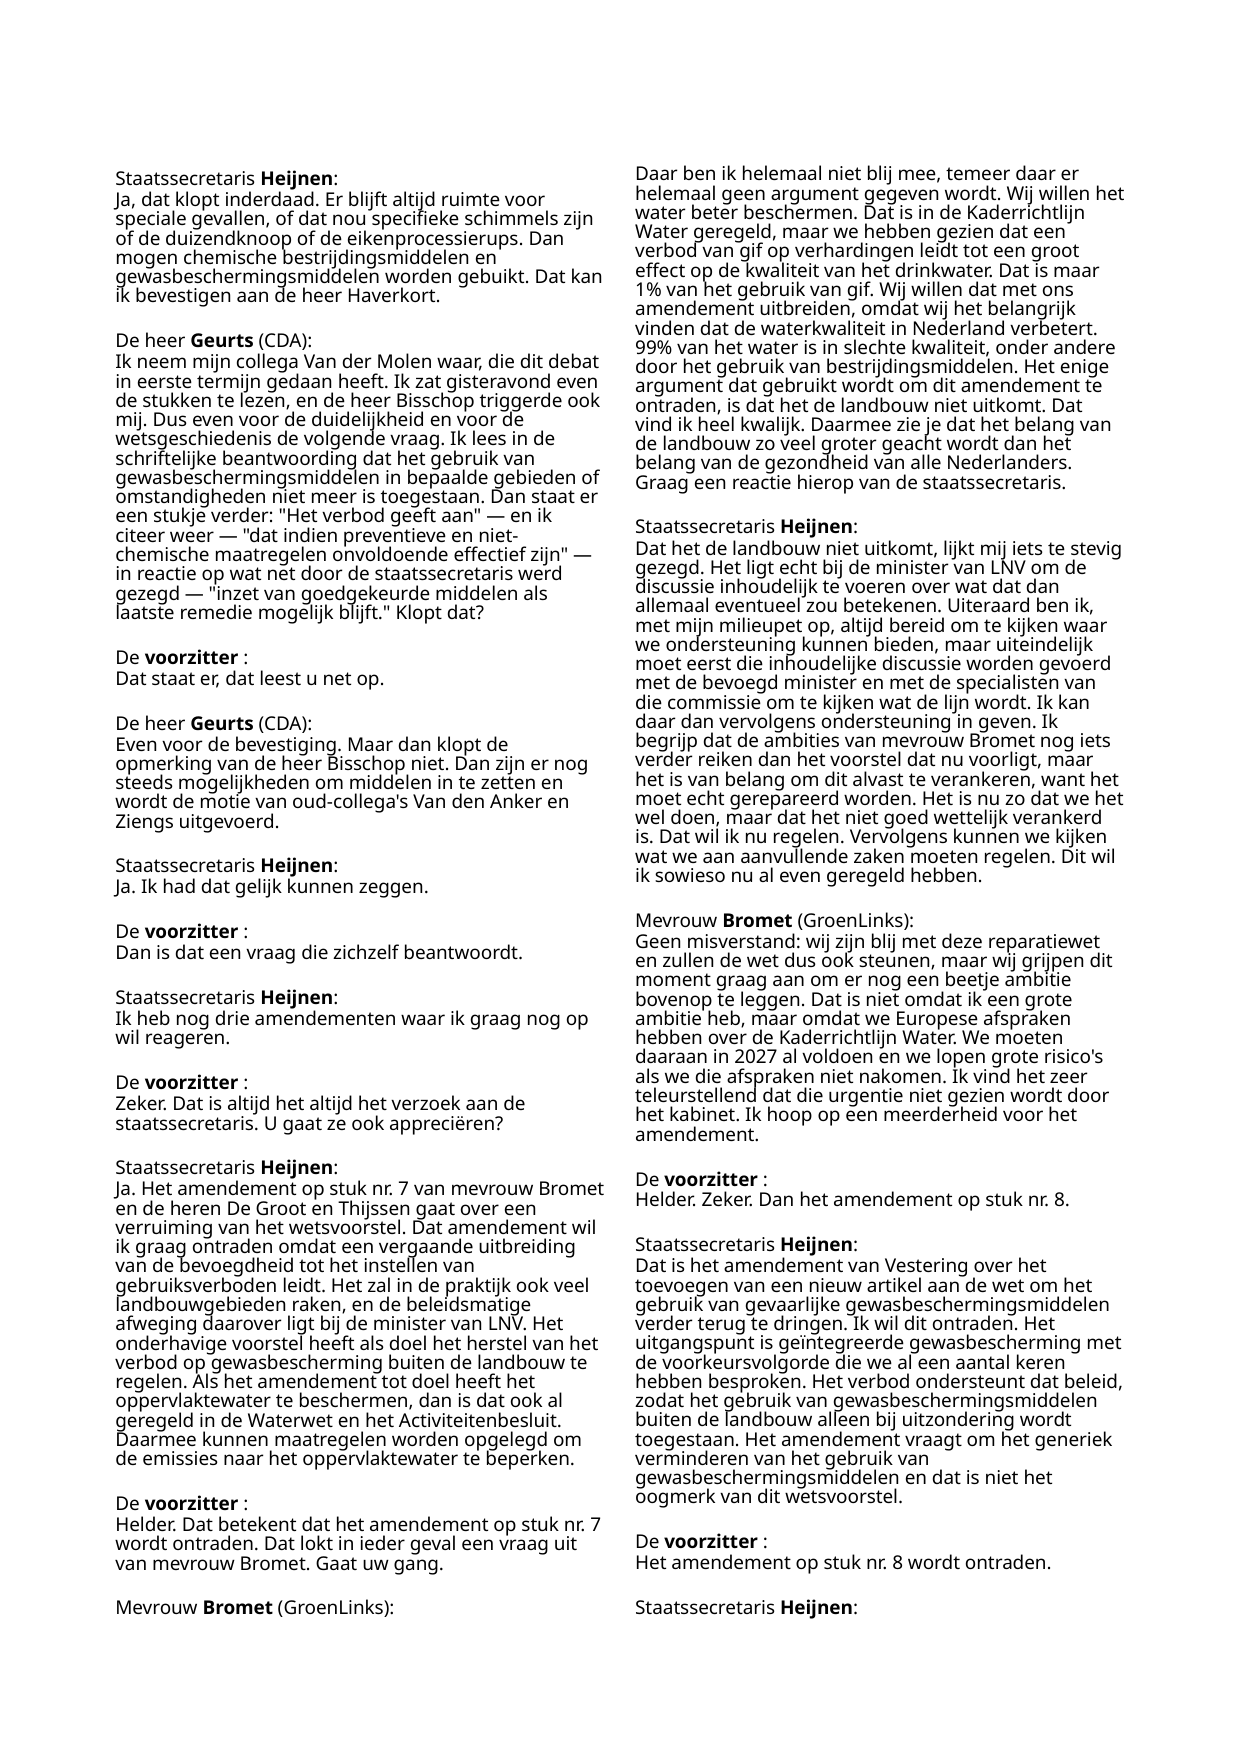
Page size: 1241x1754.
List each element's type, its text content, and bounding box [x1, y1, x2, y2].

text Staatssecretaris Heijnen: [115, 984, 605, 1010]
text Ja, dat klopt inderdaad. Er blijft altijd ruimte voor speciale gevallen, of dat nou specifieke schimmels zijn of de duizendknoop of de eikenprocessierups. Dan mogen chemische bestrijdingsmiddelen en gewasbeschermingsmiddelen worden gebuikt. Dat kan ik bevestigen aan de heer Haverkort. [115, 191, 605, 307]
text De voorzitter : [115, 1490, 605, 1516]
text Dan is dat een vraag die zichzelf beantwoordt. [115, 944, 605, 963]
text Ik heb nog drie amendementen waar ik graag nog op wil reageren. [115, 1010, 605, 1049]
text Ik neem mijn collega Van der Molen waar, die dit debat in eerste termijn gedaan heeft. Ik zat gisteravond even de stukken te lezen, en de heer Bisschop triggerde ook mij. Dus even voor de duidelijkheid en voor de wetsgeschiedenis de volgende vraag. Ik lees in de schriftelijke beantwoording dat het gebruik van gewasbeschermingsmiddelen in bepaalde gebieden of omstandigheden niet meer is toegestaan. Dan staat er een stukje verder: "Het verbod geeft aan" — en ik citeer weer — "dat indien preventieve en niet-chemische maatregelen onvoldoende effectief zijn" — in reactie op wat net door de staatssecretaris werd gezegd — "inzet van goedgekeurde middelen als laatste remedie mogelijk blijft." Klopt dat? [115, 353, 605, 623]
text Dat staat er, dat leest u net op. [115, 670, 605, 689]
text Geen misverstand: wij zijn blij met deze reparatiewet en zullen de wet dus ook steunen, maar wij grijpen dit moment graag aan om er nog een beetje ambitie bovenop te leggen. Dat is niet omdat ik een grote ambitie heb, maar omdat we Europese afspraken hebben over de Kaderrichtlijn Water. We moeten daaraan in 2027 al voldoen en we lopen grote risico's als we die afspraken niet nakomen. Ik vind het zeer teleurstellend dat die urgentie niet gezien wordt door het kabinet. Ik hoop op een meerderheid voor het amendement. [635, 933, 1125, 1145]
text Dat is het amendement van Vestering over het toevoegen van een nieuw artikel aan de wet om het gebruik van gevaarlijke gewasbeschermingsmiddelen verder terug te dringen. Ik wil dit ontraden. Het uitgangspunt is geïntegreerde gewasbescherming met de voorkeursvolgorde die we al een aantal keren hebben besproken. Het verbod ondersteunt dat beleid, zodat het gebruik van gewasbeschermingsmiddelen buiten de landbouw alleen bij uitzondering wordt toegestaan. Het amendement vraagt om het generiek verminderen van het gebruik van gewasbeschermingsmiddelen en dat is niet het oogmerk van dit wetsvoorstel. [635, 1257, 1125, 1508]
text De heer Geurts (CDA): [115, 710, 605, 736]
text Staatssecretaris Heijnen: [115, 853, 605, 878]
text Staatssecretaris Heijnen: [115, 1154, 605, 1180]
text Staatssecretaris Heijnen: [635, 1594, 1125, 1620]
text Staatssecretaris Heijnen: [635, 514, 1125, 539]
text De voorzitter : [115, 1069, 605, 1095]
text Zeker. Dat is altijd het altijd het verzoek aan de staatssecretaris. U gaat ze ook appreciëren? [115, 1095, 605, 1134]
text Helder. Zeker. Dan het amendement op stuk nr. 8. [635, 1191, 1125, 1211]
text Mevrouw Bromet (GroenLinks): [635, 907, 1125, 933]
text De voorzitter : [635, 1529, 1125, 1554]
text Daar ben ik helemaal niet blij mee, temeer daar er helemaal geen argument gegeven wordt. Wij willen het water beter beschermen. Dat is in de Kaderrichtlijn Water geregeld, maar we hebben gezien dat een verbod van gif op verhardingen leidt tot een groot effect op de kwaliteit van het drinkwater. Dat is maar 1% van het gebruik van gif. Wij willen dat met ons amendement uitbreiden, omdat wij het belangrijk vinden dat de waterkwaliteit in Nederland verbetert. 99% van het water is in slechte kwaliteit, onder andere door het gebruik van bestrijdingsmiddelen. Het enige argument dat gebruikt wordt om dit amendement te ontraden, is dat het de landbouw niet uitkomt. Dat vind ik heel kwalijk. Daarmee zie je dat het belang van de landbouw zo veel groter geacht wordt dan het belang van de gezondheid van alle Nederlanders. Graag een reactie hierop van de staatssecretaris. [635, 165, 1125, 493]
text Staatssecretaris Heijnen: [635, 1232, 1125, 1257]
text Dat het de landbouw niet uitkomt, lijkt mij iets te stevig gezegd. Het ligt echt bij de minister van LNV om de discussie inhoudelijk te voeren over wat dat dan allemaal eventueel zou betekenen. Uiteraard ben ik, met mijn milieupet op, altijd bereid om te kijken waar we ondersteuning kunnen bieden, maar uiteindelijk moet eerst die inhoudelijke discussie worden gevoerd met de bevoegd minister en met de specialisten van die commissie om te kijken wat de lijn wordt. Ik kan daar dan vervolgens ondersteuning in geven. Ik begrijp dat de ambities van mevrouw Bromet nog iets verder reiken dan het voorstel dat nu voorligt, maar het is van belang om dit alvast te verankeren, want het moet echt gerepareerd worden. Het is nu zo dat we het wel doen, maar dat het niet goed wettelijk verankerd is. Dat wil ik nu regelen. Vervolgens kunnen we kijken wat we aan aanvullende zaken moeten regelen. Dit wil ik sowieso nu al even geregeld hebben. [635, 539, 1125, 886]
text De heer Geurts (CDA): [115, 328, 605, 353]
text Het amendement op stuk nr. 8 wordt ontraden. [635, 1554, 1125, 1574]
text Staatssecretaris Heijnen: [115, 165, 605, 191]
text De voorzitter : [115, 644, 605, 670]
text Mevrouw Bromet (GroenLinks): [115, 1594, 605, 1620]
text Ja. Het amendement op stuk nr. 7 van mevrouw Bromet en de heren De Groot en Thijssen gaat over een verruiming van het wetsvoorstel. Dat amendement wil ik graag ontraden omdat een vergaande uitbreiding van de bevoegdheid tot het instellen van gebruiksverboden leidt. Het zal in de praktijk ook veel landbouwgebieden raken, en de beleidsmatige afweging daarover ligt bij de minister van LNV. Het onderhavige voorstel heeft als doel het herstel van het verbod op gewasbescherming buiten de landbouw te regelen. Als het amendement tot doel heeft het oppervlaktewater te beschermen, dan is dat ook al geregeld in de Waterwet en het Activiteitenbesluit. Daarmee kunnen maatregelen worden opgelegd om de emissies naar het oppervlaktewater te beperken. [115, 1180, 605, 1469]
text Ja. Ik had dat gelijk kunnen zeggen. [115, 878, 605, 898]
text De voorzitter : [115, 918, 605, 944]
text Helder. Dat betekent dat het amendement op stuk nr. 7 wordt ontraden. Dat lokt in ieder geval een vraag uit van mevrouw Bromet. Gaat uw gang. [115, 1516, 605, 1574]
text De voorzitter : [635, 1166, 1125, 1191]
text Even voor de bevestiging. Maar dan klopt de opmerking van de heer Bisschop niet. Dan zijn er nog steeds mogelijkheden om middelen in te zetten en wordt de motie van oud-collega's Van den Anker en Ziengs uitgevoerd. [115, 736, 605, 832]
